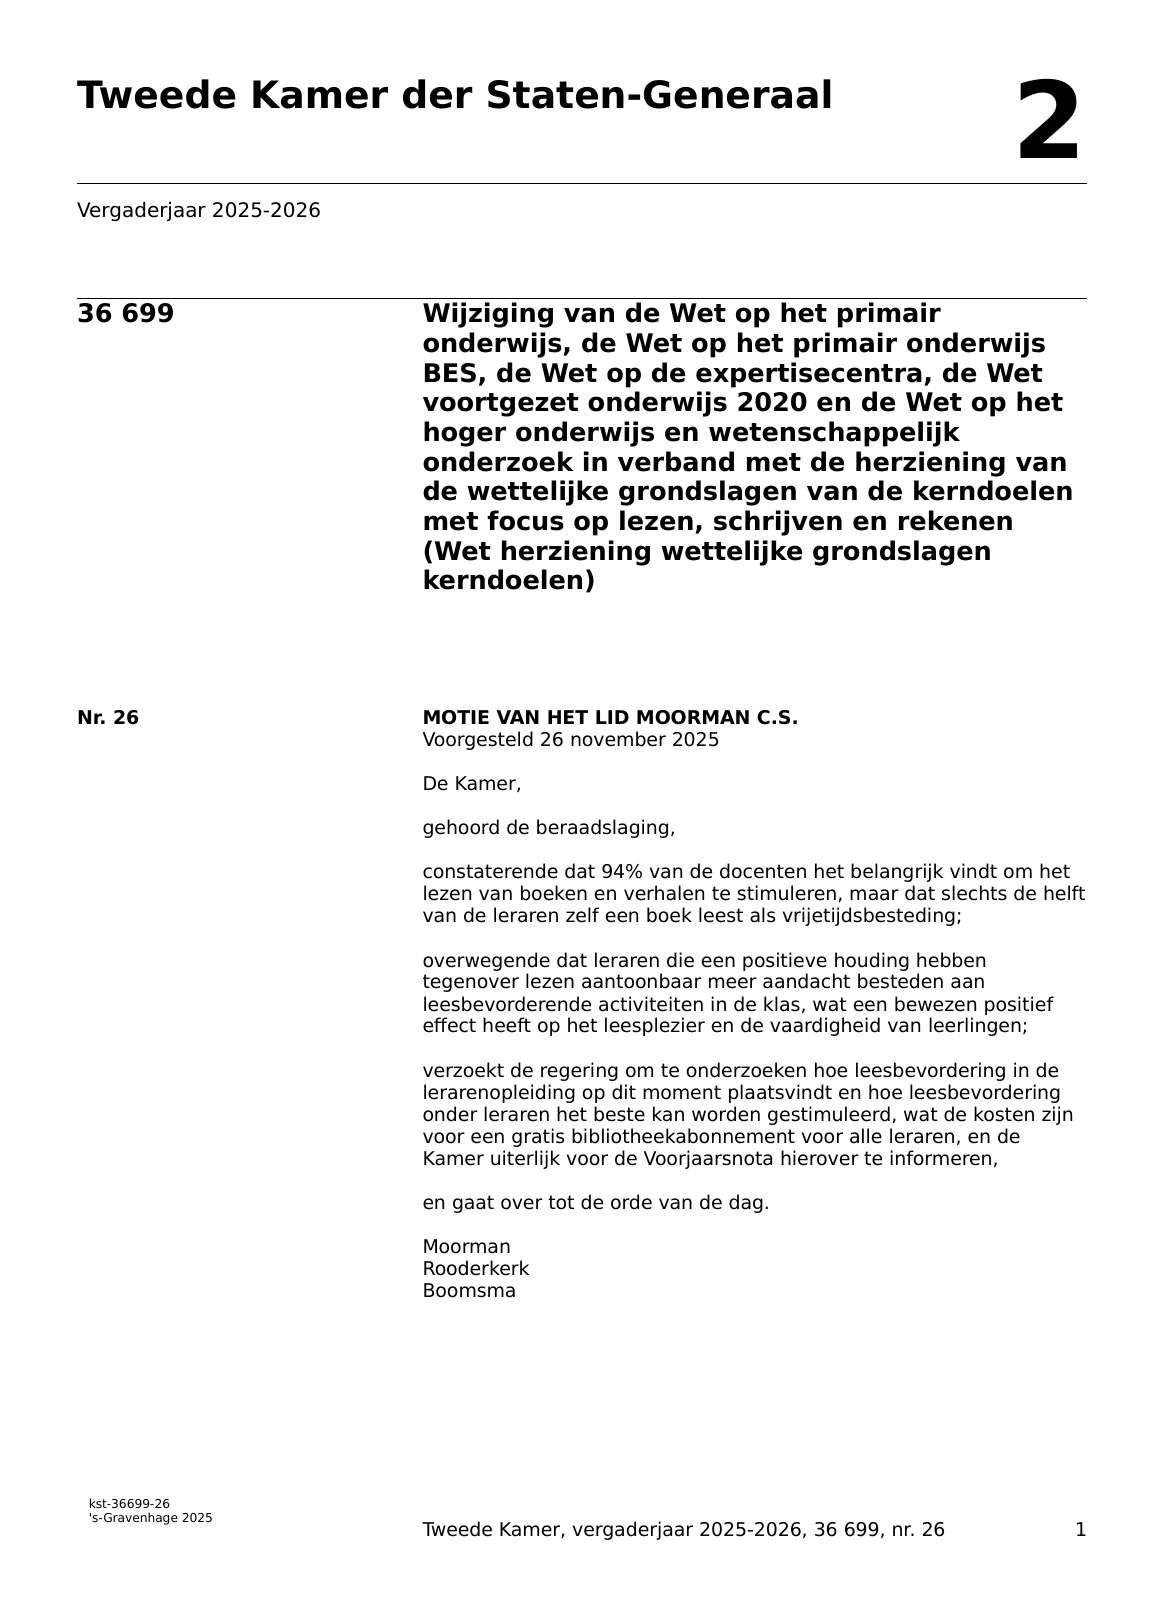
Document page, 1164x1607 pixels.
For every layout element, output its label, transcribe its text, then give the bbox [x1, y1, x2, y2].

text kst-36699-26 [88, 1497, 323, 1511]
text Voorgesteld 26 november 2025 [422, 729, 1087, 751]
text verzoekt de regering om te onderzoeken hoe leesbevordering in de lerarenopleiding op dit moment plaatsvindt en hoe leesbevordering onder leraren het beste kan worden gestimuleerd, wat de kosten zijn voor een gratis bibliotheekabonnement voor alle leraren, en de Kamer uiterlijk voor de Voorjaarsnota hierover te informeren, [422, 1059, 1087, 1169]
table_header Tweede Kamer der Staten-Generaal [77, 59, 886, 183]
table_cell Vergaderjaar 2025-2026 [77, 184, 1087, 298]
text en gaat over tot de orde van de dag. [422, 1192, 1087, 1214]
text overwegende dat leraren die een positieve houding hebben tegenover lezen aantoonbaar meer aandacht besteden aan leesbevorderende activiteiten in de klas, wat een bewezen positief effect heeft op het leesplezier en de vaardigheid van leerlingen; [422, 949, 1087, 1037]
subtitle 36 699 Wijziging van de Wet op het primair onderwijs, de Wet op het primair onderwijs BES, de Wet op de expertisecentra, de Wet voortgezet onderwijs 2020 en de Wet op het hoger onderwijs en wetenschappelijk onderzoek in verband met de herziening van de wettelijke grondslagen van de kerndoelen met focus op lezen, schrijven en rekenen (Wet herziening wettelijke grondslagen kerndoelen) [77, 299, 1087, 596]
text gehoord de beraadslaging, [422, 817, 1087, 839]
text Rooderkerk [422, 1258, 1087, 1280]
subtitle Nr. 26 MOTIE VAN HET LID MOORMAN C.S. [77, 707, 1087, 729]
text constaterende dat 94% van de docenten het belangrijk vindt om het lezen van boeken en verhalen te stimuleren, maar dat slechts de helft van de leraren zelf een boek leest als vrijetijdsbesteding; [422, 861, 1087, 927]
text De Kamer, [422, 773, 1087, 795]
text 's-Gravenhage 2025 [88, 1511, 323, 1525]
text Boomsma [422, 1280, 1087, 1302]
table_header 2 [886, 59, 1087, 183]
text Moorman [422, 1236, 1087, 1258]
